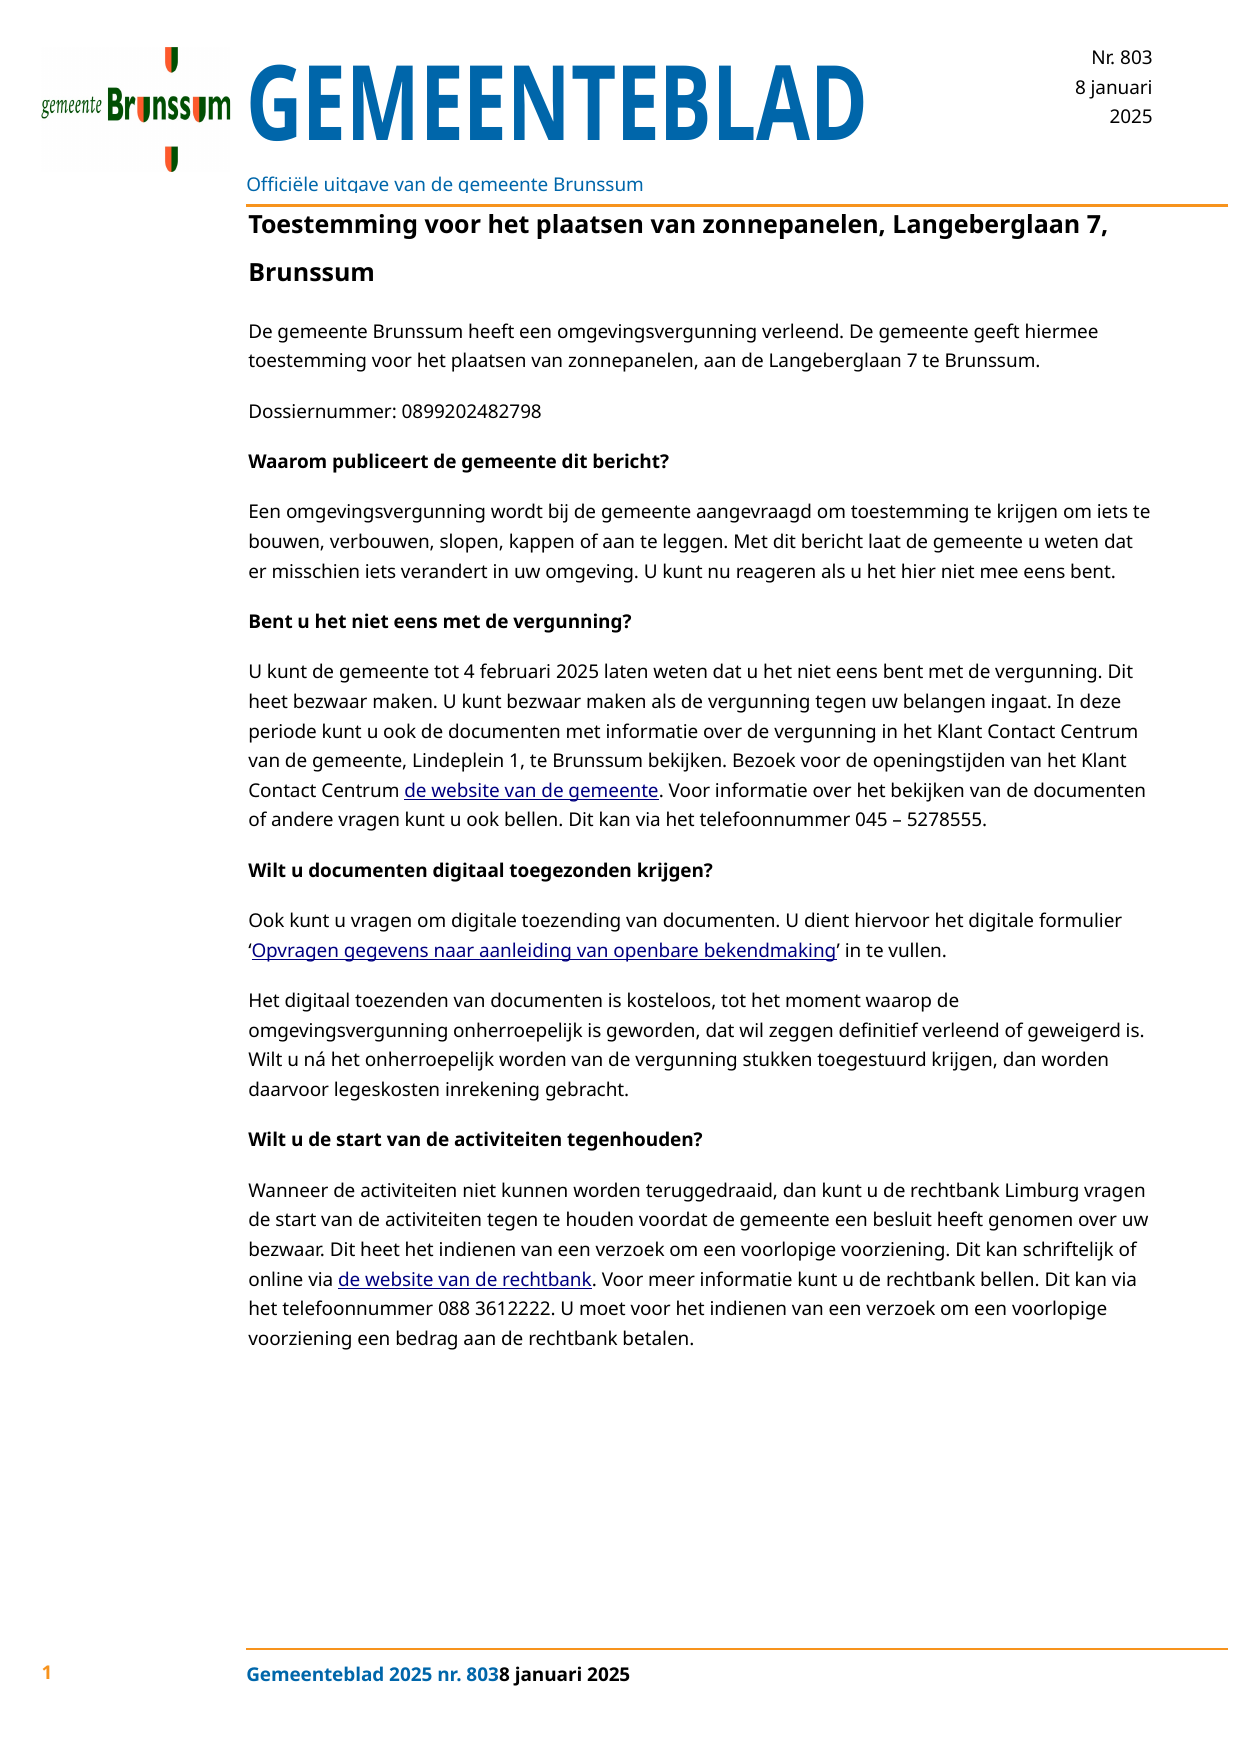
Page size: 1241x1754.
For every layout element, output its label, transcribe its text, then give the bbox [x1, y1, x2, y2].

text Een omgevingsvergunning wordt bij de gemeente aangevraagd om toestemming te krijgen om iets te bouwen, verbouwen, slopen, kappen of aan te leggen. Met dit bericht laat de gemeente u weten dat er misschien iets verandert in uw omgeving. U kunt nu reageren als u het hier niet mee eens bent. [248, 499, 1152, 584]
text Ook kunt u vragen om digitale toezending van documenten. U dient hiervoor het digitale formulier ‘Opvragen gegevens naar aanleiding van openbare bekendmaking’ in te vullen. [248, 907, 1152, 963]
text De gemeente Brunssum heeft een omgevingsvergunning verleend. De gemeente geeft hiermee toestemming voor het plaatsen van zonnepanelen, aan de Langeberglaan 7 te Brunssum. [248, 318, 1152, 373]
text Het digitaal toezenden van documenten is kosteloos, tot het moment waarop de omgevingsvergunning onherroepelijk is geworden, dat wil zeggen definitief verleend of geweigerd is. Wilt u ná het onherroepelijk worden van de vergunning stukken toegestuurd krijgen, dan worden daarvoor legeskosten inrekening gebracht. [248, 987, 1152, 1102]
text Bent u het niet eens met de vergunning? [248, 608, 1152, 634]
text U kunt de gemeente tot 4 februari 2025 laten weten dat u het niet eens bent met de vergunning. Dit heet bezwaar maken. U kunt bezwaar maken als de vergunning tegen uw belangen ingaat. In deze periode kunt u ook de documenten met informatie over de vergunning in het Klant Contact Centrum van de gemeente, Lindeplein 1, te Brunssum bekijken. Bezoek voor de openingstijden van het Klant Contact Centrum de website van de gemeente. Voor informatie over het bekijken van de documenten of andere vragen kunt u ook bellen. Dit kan via het telefoonnummer 045 – 5278555. [248, 659, 1152, 832]
text Wilt u de start van de activiteiten tegenhouden? [248, 1127, 1152, 1152]
text Toestemming voor het plaatsen van zonnepanelen, Langeberglaan 7, Brunssum [248, 207, 1152, 288]
text Wilt u documenten digitaal toegezonden krijgen? [248, 857, 1152, 883]
picture [41, 47, 231, 172]
text Waarom publiceert de gemeente dit bericht? [248, 448, 1152, 474]
text Wanneer de activiteiten niet kunnen worden teruggedraaid, dan kunt u de rechtbank Limburg vragen de start van de activiteiten tegen te houden voordat de gemeente een besluit heeft genomen over uw bezwaar. Dit heet het indienen van een verzoek om een voorlopige voorziening. Dit kan schriftelijk of online via de website van de rechtbank. Voor meer informatie kunt u de rechtbank bellen. Dit kan via het telefoonnummer 088 3612222. U moet voor het indienen van een verzoek om een voorlopige voorziening een bedrag aan de rechtbank betalen. [248, 1177, 1152, 1351]
text Dossiernummer: 0899202482798 [248, 398, 1152, 424]
